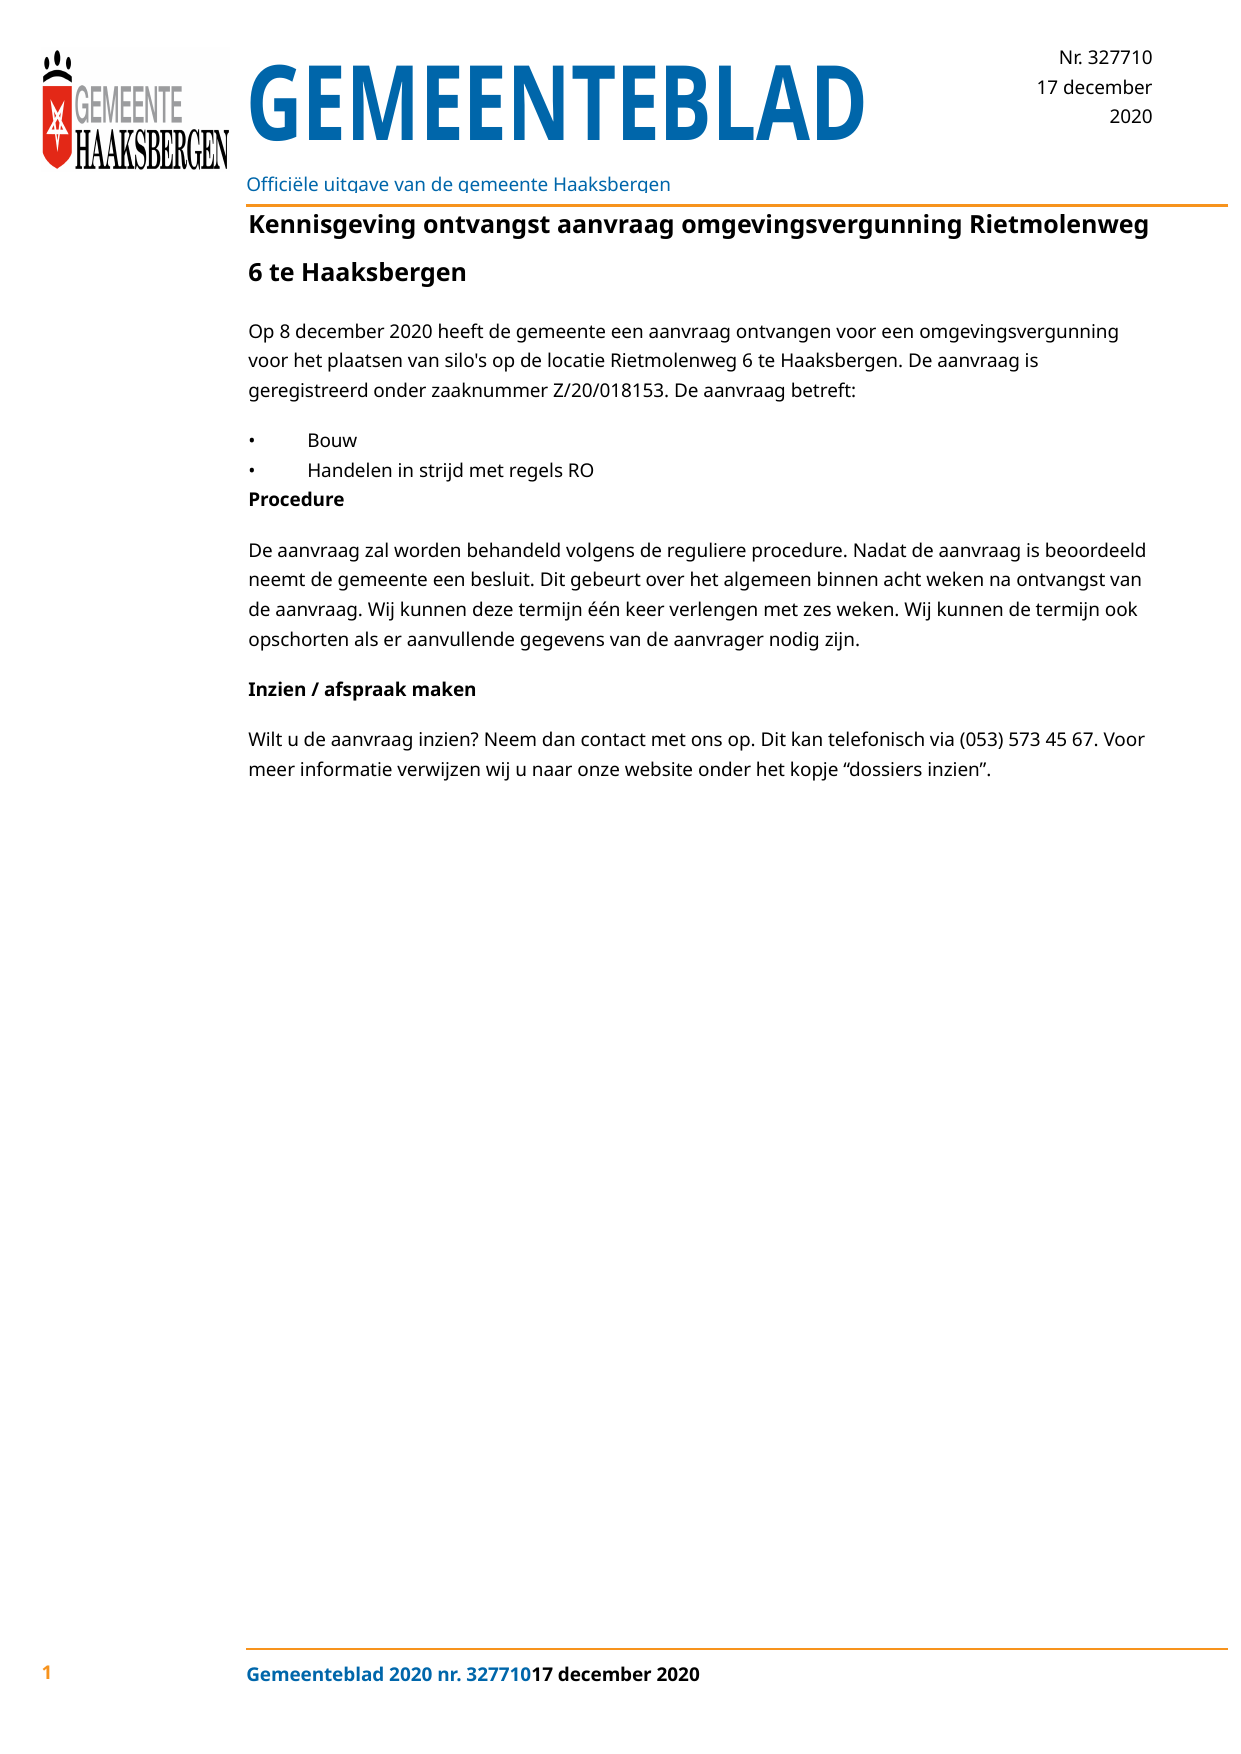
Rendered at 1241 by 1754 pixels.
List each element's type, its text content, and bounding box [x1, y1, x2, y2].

picture [41, 47, 231, 172]
text Procedure [248, 487, 1152, 512]
text Kennisgeving ontvangst aanvraag omgevingsvergunning Rietmolenweg 6 te Haaksbergen [248, 207, 1152, 288]
text Inzien / afspraak maken [248, 676, 1152, 702]
text Wilt u de aanvraag inzien? Neem dan contact met ons op. Dit kan telefonisch via (053) 573 45 67. Voor meer informatie verwijzen wij u naar onze website onder het kopje “dossiers inzien”. [248, 727, 1152, 782]
text Op 8 december 2020 heeft de gemeente een aanvraag ontvangen voor een omgevingsvergunning voor het plaatsen van silo's op de locatie Rietmolenweg 6 te Haaksbergen. De aanvraag is geregistreerd onder zaaknummer Z/20/018153. De aanvraag betreft: [248, 318, 1152, 403]
list Handelen in strijd met regels RO [248, 457, 1152, 483]
list Bouw [248, 427, 1152, 453]
text De aanvraag zal worden behandeld volgens de reguliere procedure. Nadat de aanvraag is beoordeeld neemt de gemeente een besluit. Dit gebeurt over het algemeen binnen acht weken na ontvangst van de aanvraag. Wij kunnen deze termijn één keer verlengen met zes weken. Wij kunnen de termijn ook opschorten als er aanvullende gegevens van de aanvrager nodig zijn. [248, 537, 1152, 652]
